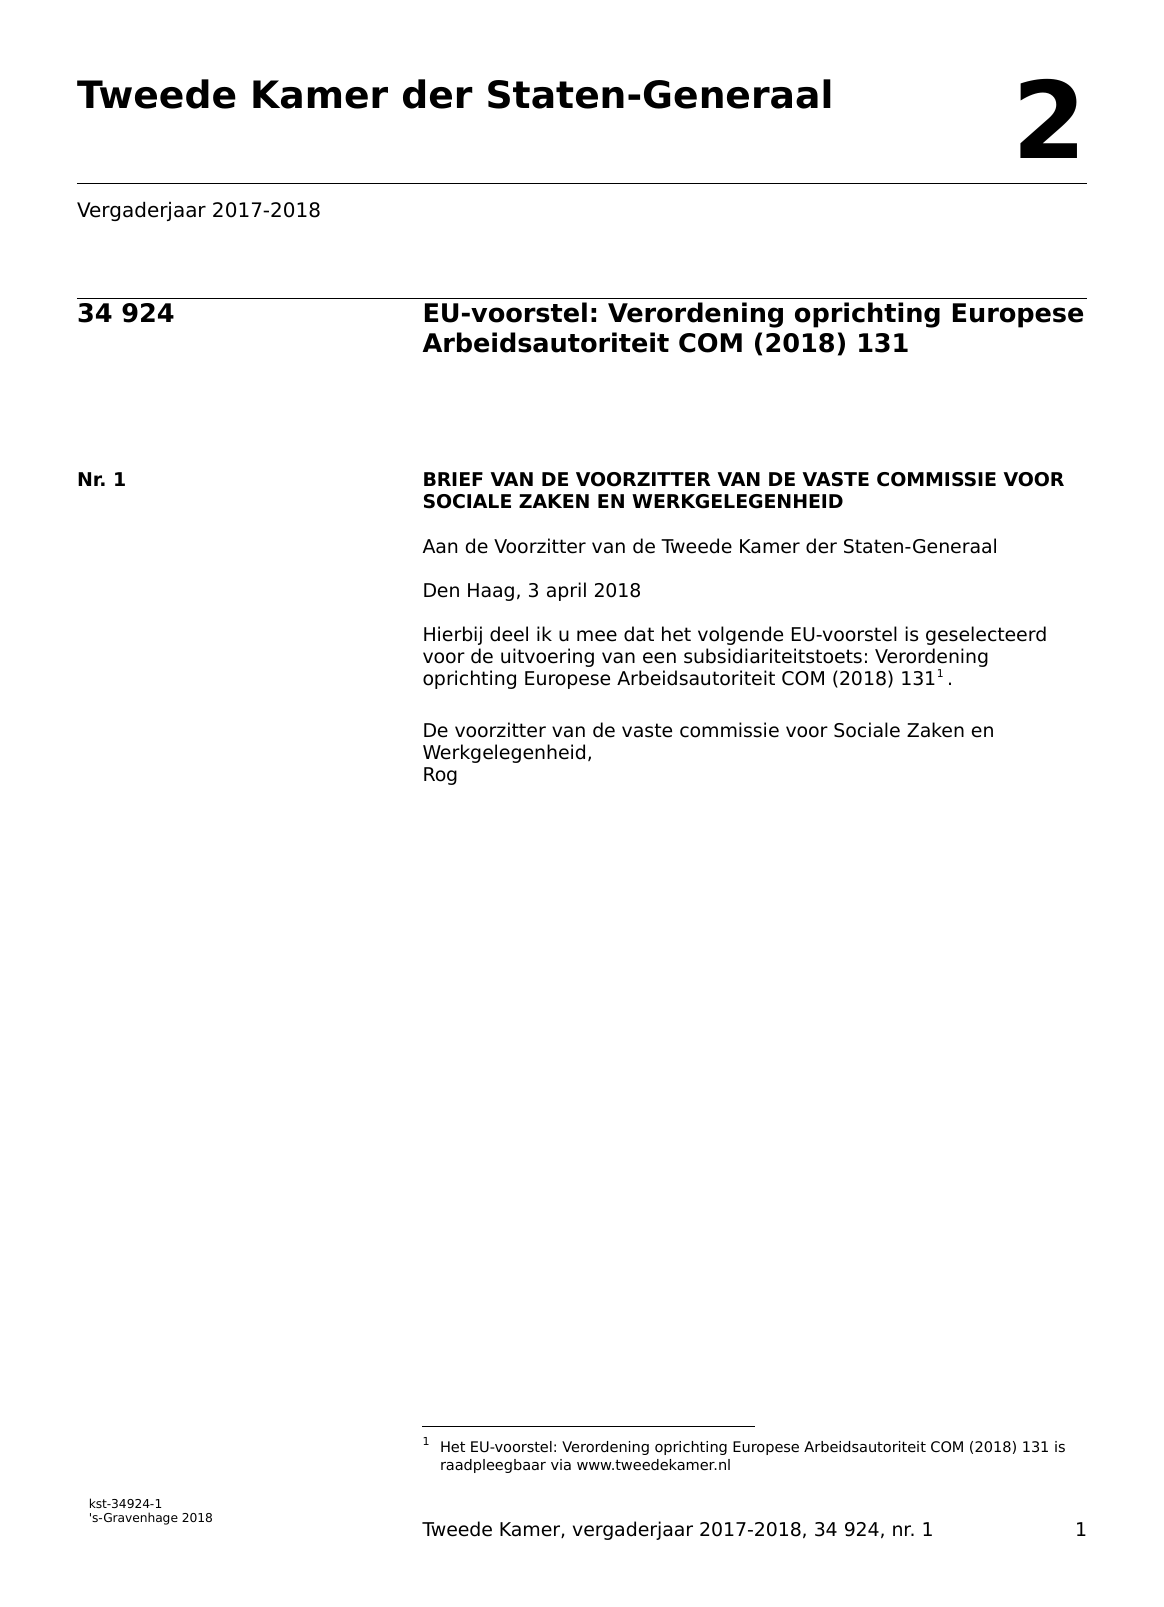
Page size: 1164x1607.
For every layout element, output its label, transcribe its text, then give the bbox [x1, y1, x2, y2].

table_header 2 [886, 59, 1087, 183]
text kst-34924-1 [88, 1497, 323, 1511]
text Den Haag, 3 april 2018 [422, 580, 1087, 602]
text De voorzitter van de vaste commissie voor Sociale Zaken en Werkgelegenheid, Rog [422, 720, 1087, 786]
table_cell Vergaderjaar 2017-2018 [77, 184, 1087, 298]
text Hierbij deel ik u mee dat het volgende EU-voorstel is geselecteerd voor de uitvoering van een subsidiariteitstoets: Verordening oprichting Europese Arbeidsautoriteit COM (2018) 131. [422, 624, 1087, 690]
subtitle 34 924 EU-voorstel: Verordening oprichting Europese Arbeidsautoriteit COM (2018) 131 [77, 299, 1087, 358]
text 's-Gravenhage 2018 [88, 1511, 323, 1525]
table_header Tweede Kamer der Staten-Generaal [77, 59, 886, 183]
text Het EU-voorstel: Verordening oprichting Europese Arbeidsautoriteit COM (2018) 131 is raadpleegbaar via www.tweedekamer.nl [422, 1435, 1087, 1474]
text Aan de Voorzitter van de Tweede Kamer der Staten-Generaal [422, 536, 1087, 557]
subtitle Nr. 1 BRIEF VAN DE VOORZITTER VAN DE VASTE COMMISSIE VOOR SOCIALE ZAKEN EN WERKGELEGENHEID [77, 469, 1087, 513]
